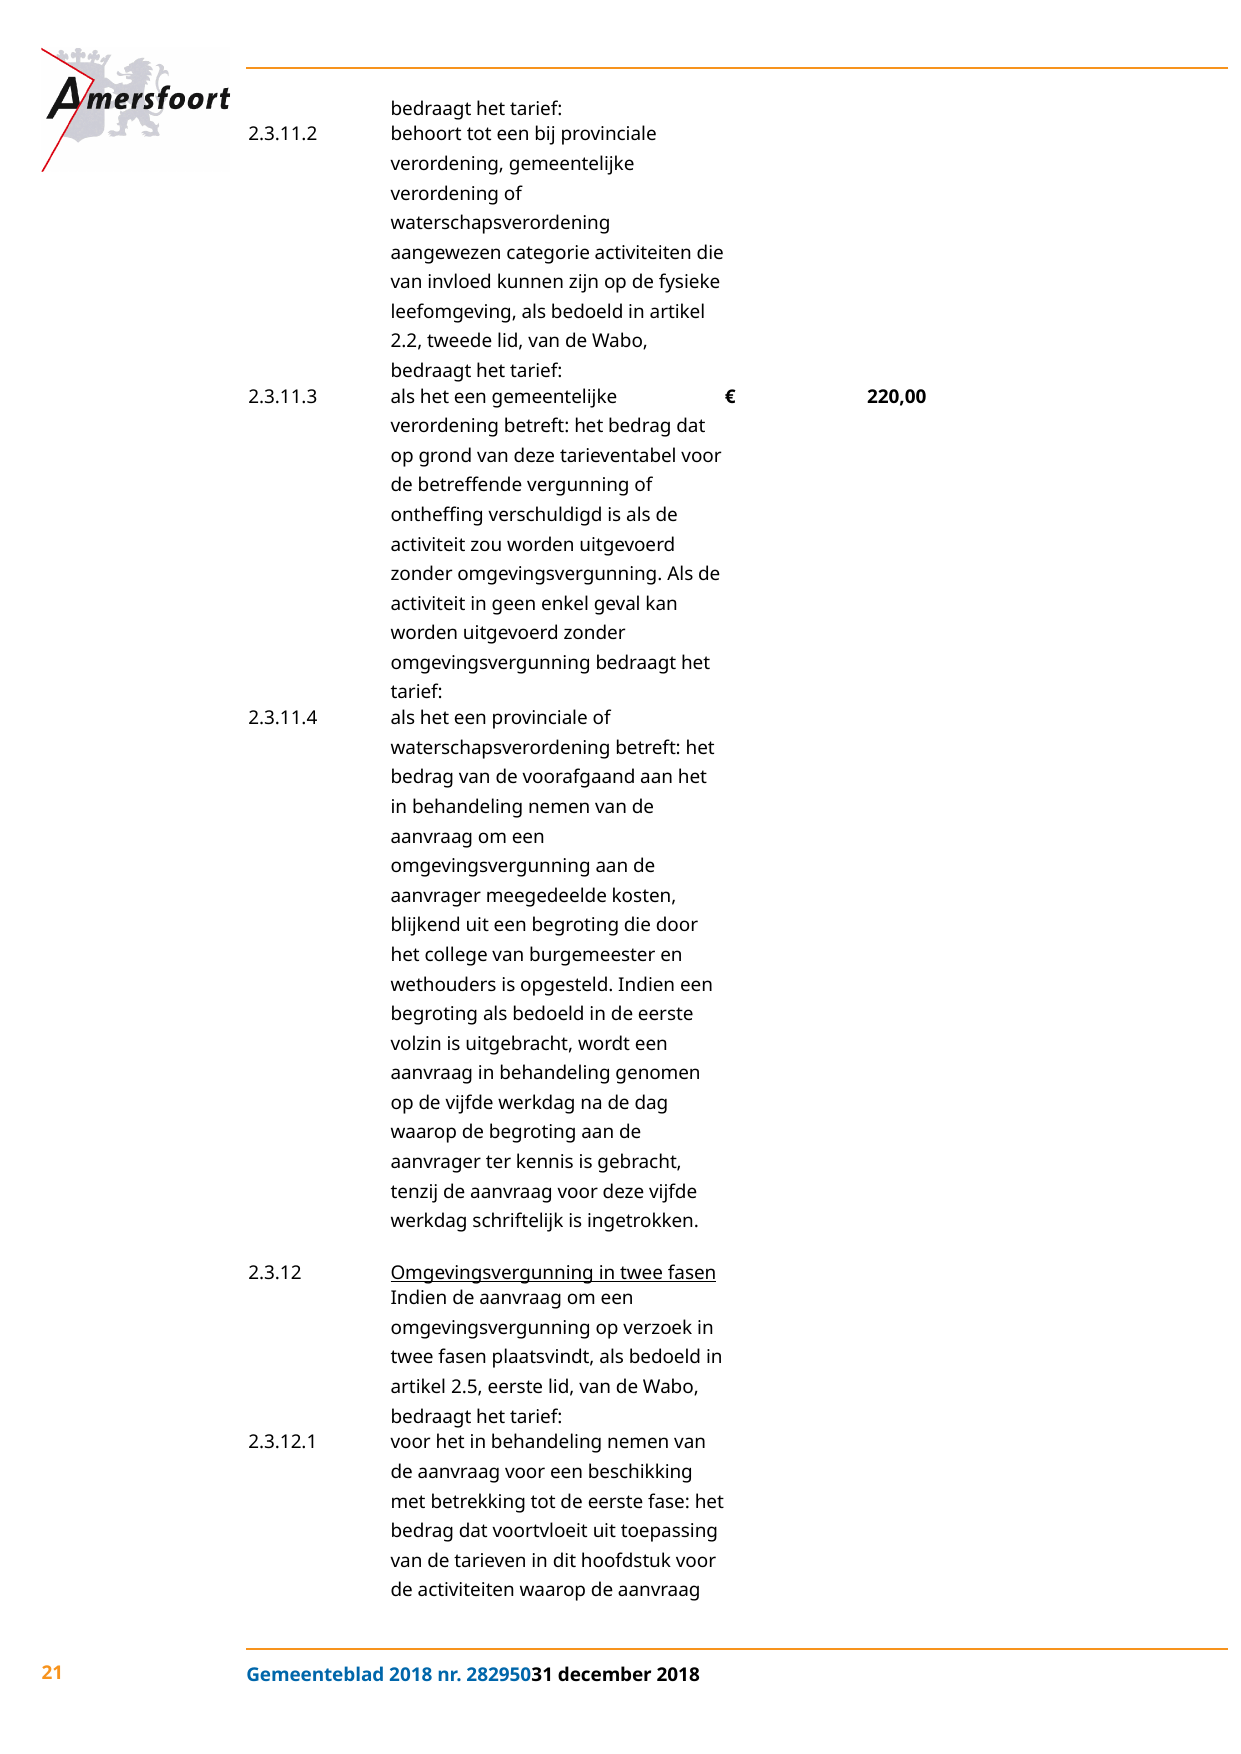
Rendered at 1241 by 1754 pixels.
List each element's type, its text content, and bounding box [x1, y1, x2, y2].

table_cell [867, 705, 1009, 1233]
table_cell 2.3.12.1 [248, 1429, 390, 1602]
table_cell [867, 1233, 1009, 1259]
table_cell € [725, 383, 867, 704]
table_cell 2.3.11.3 [248, 383, 390, 704]
table_cell Omgevingsvergunning in twee fasen [390, 1259, 724, 1284]
table_cell [725, 121, 867, 383]
table_cell [248, 1285, 390, 1429]
table_cell als het een gemeentelijke verordening betreft: het bedrag dat op grond van deze tarieventabel voor de betreffende vergunning of ontheffing verschuldigd is als de activiteit zou worden uitgevoerd zonder omgevingsvergunning. Als de activiteit in geen enkel geval kan worden uitgevoerd zonder omgevingsvergunning bedraagt het tarief: [390, 383, 724, 704]
table_cell behoort tot een bij provinciale verordening, gemeentelijke verordening of waterschapsverordening aangewezen categorie activiteiten die van invloed kunnen zijn op de fysieke leefomgeving, als bedoeld in artikel 2.2, tweede lid, van de Wabo, bedraagt het tarief: [390, 121, 724, 383]
table_cell [867, 121, 1009, 383]
picture [41, 47, 231, 172]
table_cell 2.3.11.4 [248, 705, 390, 1233]
table_cell [248, 95, 390, 121]
table_cell [248, 1233, 390, 1259]
table_cell voor het in behandeling nemen van de aanvraag voor een beschikking met betrekking tot de eerste fase: het bedrag dat voortvloeit uit toepassing van de tarieven in dit hoofdstuk voor de activiteiten waarop de aanvraag [390, 1429, 724, 1602]
table_cell 2.3.11.2 [248, 121, 390, 383]
table_cell [867, 95, 1009, 121]
table_cell [725, 1233, 867, 1259]
table_cell [725, 95, 867, 121]
table_cell [867, 1285, 1009, 1429]
table_cell als het een provinciale of waterschapsverordening betreft: het bedrag van de voorafgaand aan het in behandeling nemen van de aanvraag om een omgevingsvergunning aan de aanvrager meegedeelde kosten, blijkend uit een begroting die door het college van burgemeester en wethouders is opgesteld. Indien een begroting als bedoeld in de eerste volzin is uitgebracht, wordt een aanvraag in behandeling genomen op de vijfde werkdag na de dag waarop de begroting aan de aanvrager ter kennis is gebracht, tenzij de aanvraag voor deze vijfde werkdag schriftelijk is ingetrokken. [390, 705, 724, 1233]
table_cell [725, 1259, 867, 1284]
table_cell [725, 705, 867, 1233]
table_cell [867, 1259, 1009, 1284]
table_cell [390, 1233, 724, 1259]
table_cell [725, 1429, 867, 1602]
table_cell 2.3.12 [248, 1259, 390, 1284]
table_cell [867, 1429, 1009, 1602]
table_cell [725, 1285, 867, 1429]
table_cell 220,00 [867, 383, 1009, 704]
table_cell bedraagt het tarief: [390, 95, 724, 121]
table_cell Indien de aanvraag om een omgevingsvergunning op verzoek in twee fasen plaatsvindt, als bedoeld in artikel 2.5, eerste lid, van de Wabo, bedraagt het tarief: [390, 1285, 724, 1429]
